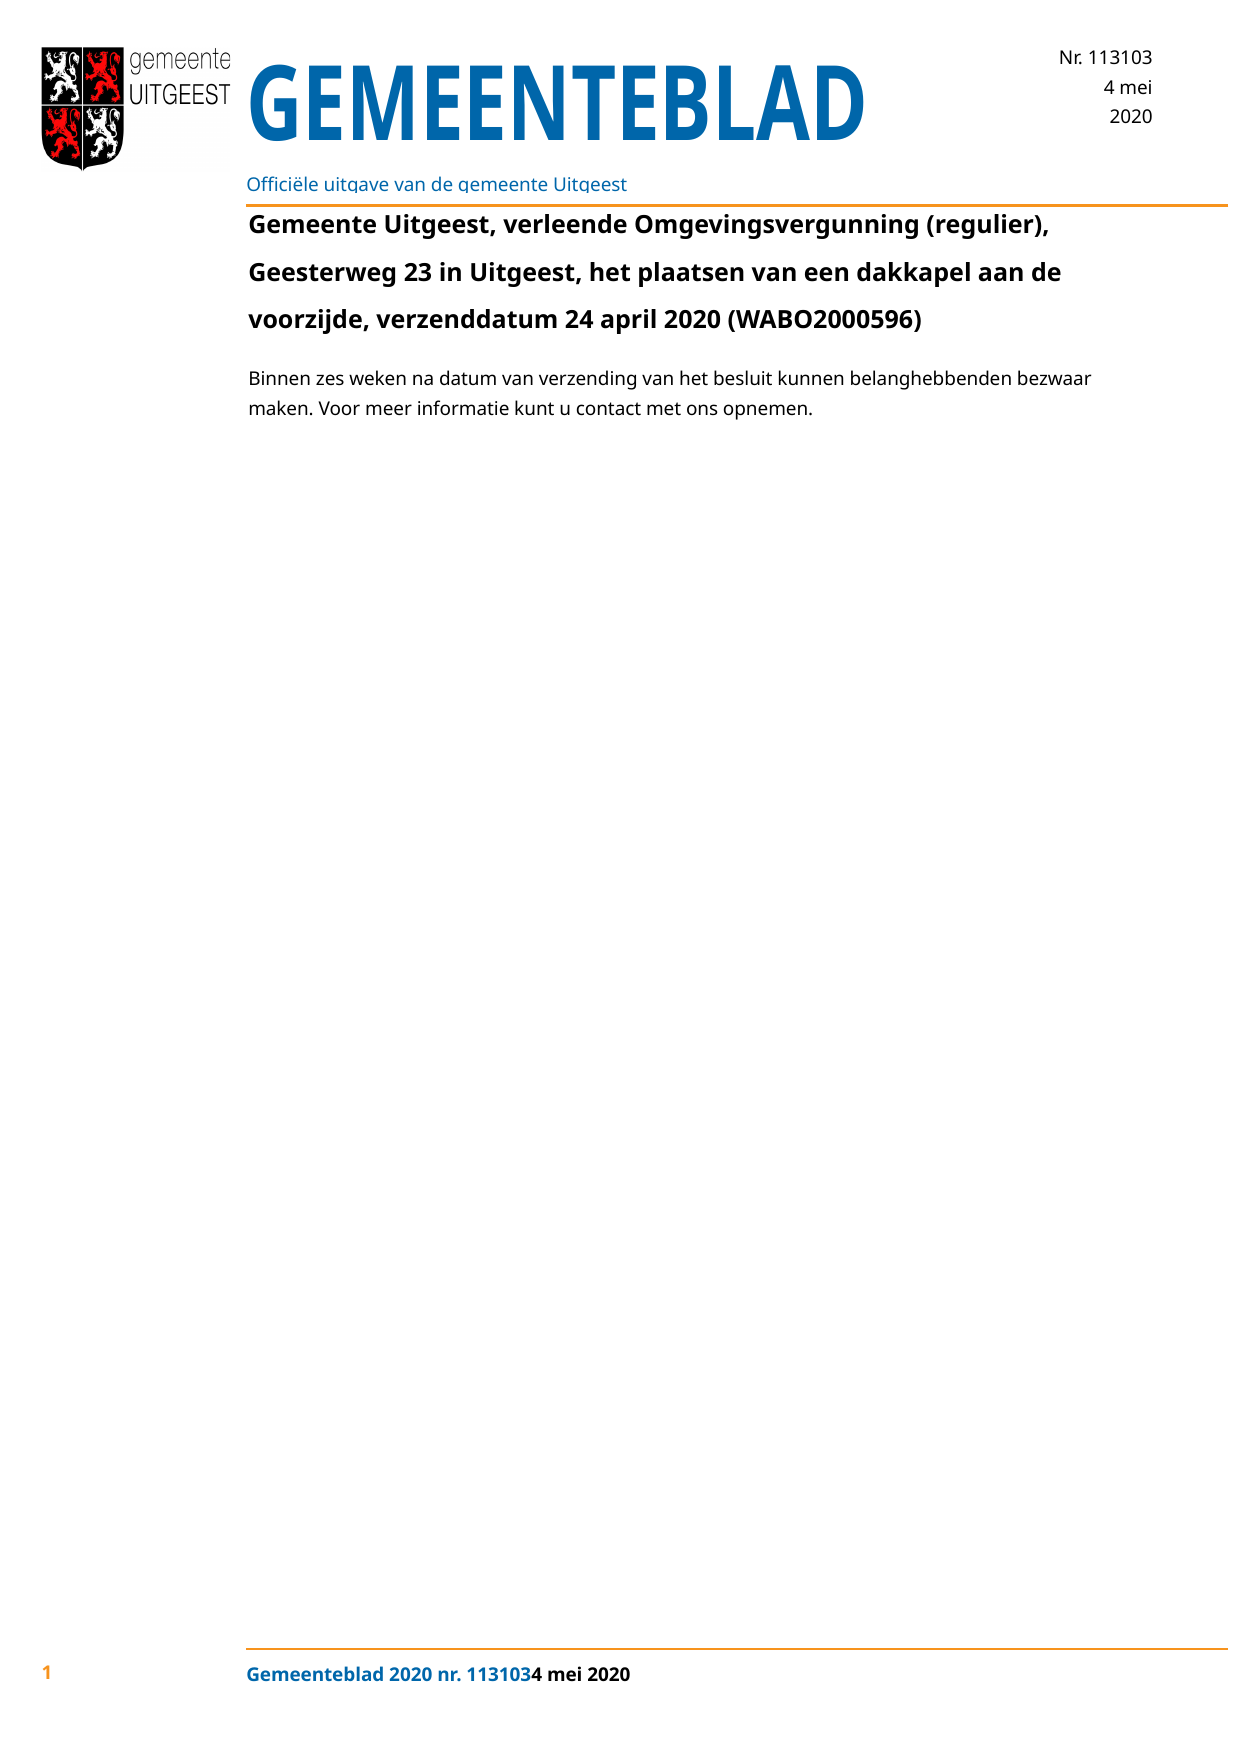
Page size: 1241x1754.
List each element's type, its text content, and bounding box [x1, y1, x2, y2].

text Gemeente Uitgeest, verleende Omgevingsvergunning (regulier), Geesterweg 23 in Uitgeest, het plaatsen van een dakkapel aan de voorzijde, verzenddatum 24 april 2020 (WABO2000596) [248, 207, 1152, 336]
picture [41, 47, 231, 172]
text Binnen zes weken na datum van verzending van het besluit kunnen belanghebbenden bezwaar maken. Voor meer informatie kunt u contact met ons opnemen. [248, 366, 1152, 421]
